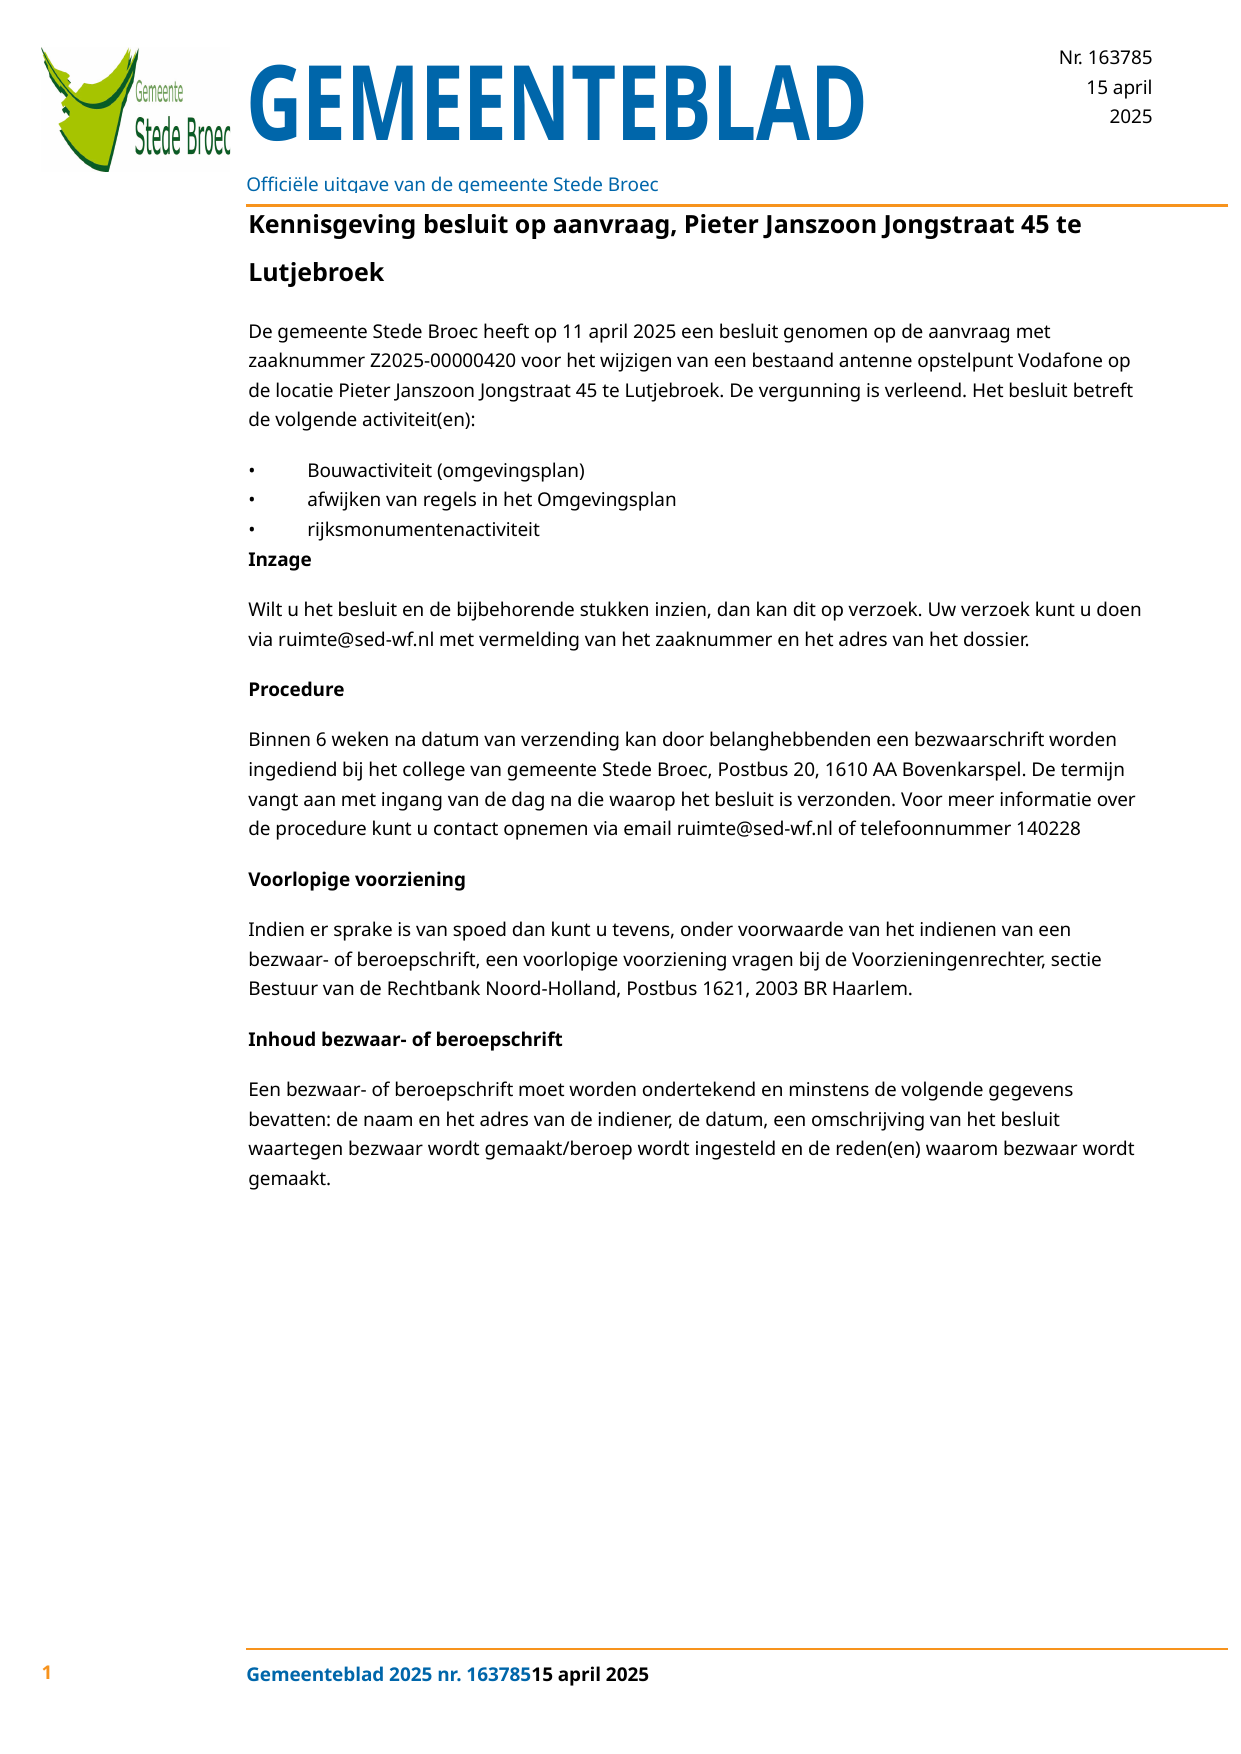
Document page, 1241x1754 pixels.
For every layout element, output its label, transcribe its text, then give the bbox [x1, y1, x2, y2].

text Een bezwaar- of beroepschrift moet worden ondertekend en minstens de volgende gegevens bevatten: de naam en het adres van de indiener, de datum, een omschrijving van het besluit waartegen bezwaar wordt gemaakt/beroep wordt ingesteld en de reden(en) waarom bezwaar wordt gemaakt. [248, 1076, 1152, 1191]
text Inzage [248, 546, 1152, 572]
text De gemeente Stede Broec heeft op 11 april 2025 een besluit genomen op de aanvraag met zaaknummer Z2025-00000420 voor het wijzigen van een bestaand antenne opstelpunt Vodafone op de locatie Pieter Janszoon Jongstraat 45 te Lutjebroek. De vergunning is verleend. Het besluit betreft de volgende activiteit(en): [248, 318, 1152, 432]
text Binnen 6 weken na datum van verzending kan door belanghebbenden een bezwaarschrift worden ingediend bij het college van gemeente Stede Broec, Postbus 20, 1610 AA Bovenkarspel. De termijn vangt aan met ingang van de dag na die waarop het besluit is verzonden. Voor meer informatie over de procedure kunt u contact opnemen via email ruimte@sed-wf.nl of telefoonnummer 140228 [248, 727, 1152, 841]
list Bouwactiviteit (omgevingsplan) [248, 457, 1152, 483]
text Kennisgeving besluit op aanvraag, Pieter Janszoon Jongstraat 45 te Lutjebroek [248, 207, 1152, 288]
text Wilt u het besluit en de bijbehorende stukken inzien, dan kan dit op verzoek. Uw verzoek kunt u doen via ruimte@sed-wf.nl met vermelding van het zaaknummer en het adres van het dossier. [248, 596, 1152, 652]
text Inhoud bezwaar- of beroepschrift [248, 1026, 1152, 1052]
list rijksmonumentenactiviteit [248, 516, 1152, 542]
picture [41, 47, 231, 172]
text Voorlopige voorziening [248, 866, 1152, 892]
text Indien er sprake is van spoed dan kunt u tevens, onder voorwaarde van het indienen van een bezwaar- of beroepschrift, een voorlopige voorziening vragen bij de Voorzieningenrechter, sectie Bestuur van de Rechtbank Noord-Holland, Postbus 1621, 2003 BR Haarlem. [248, 916, 1152, 1001]
list afwijken van regels in het Omgevingsplan [248, 487, 1152, 512]
text Procedure [248, 676, 1152, 702]
